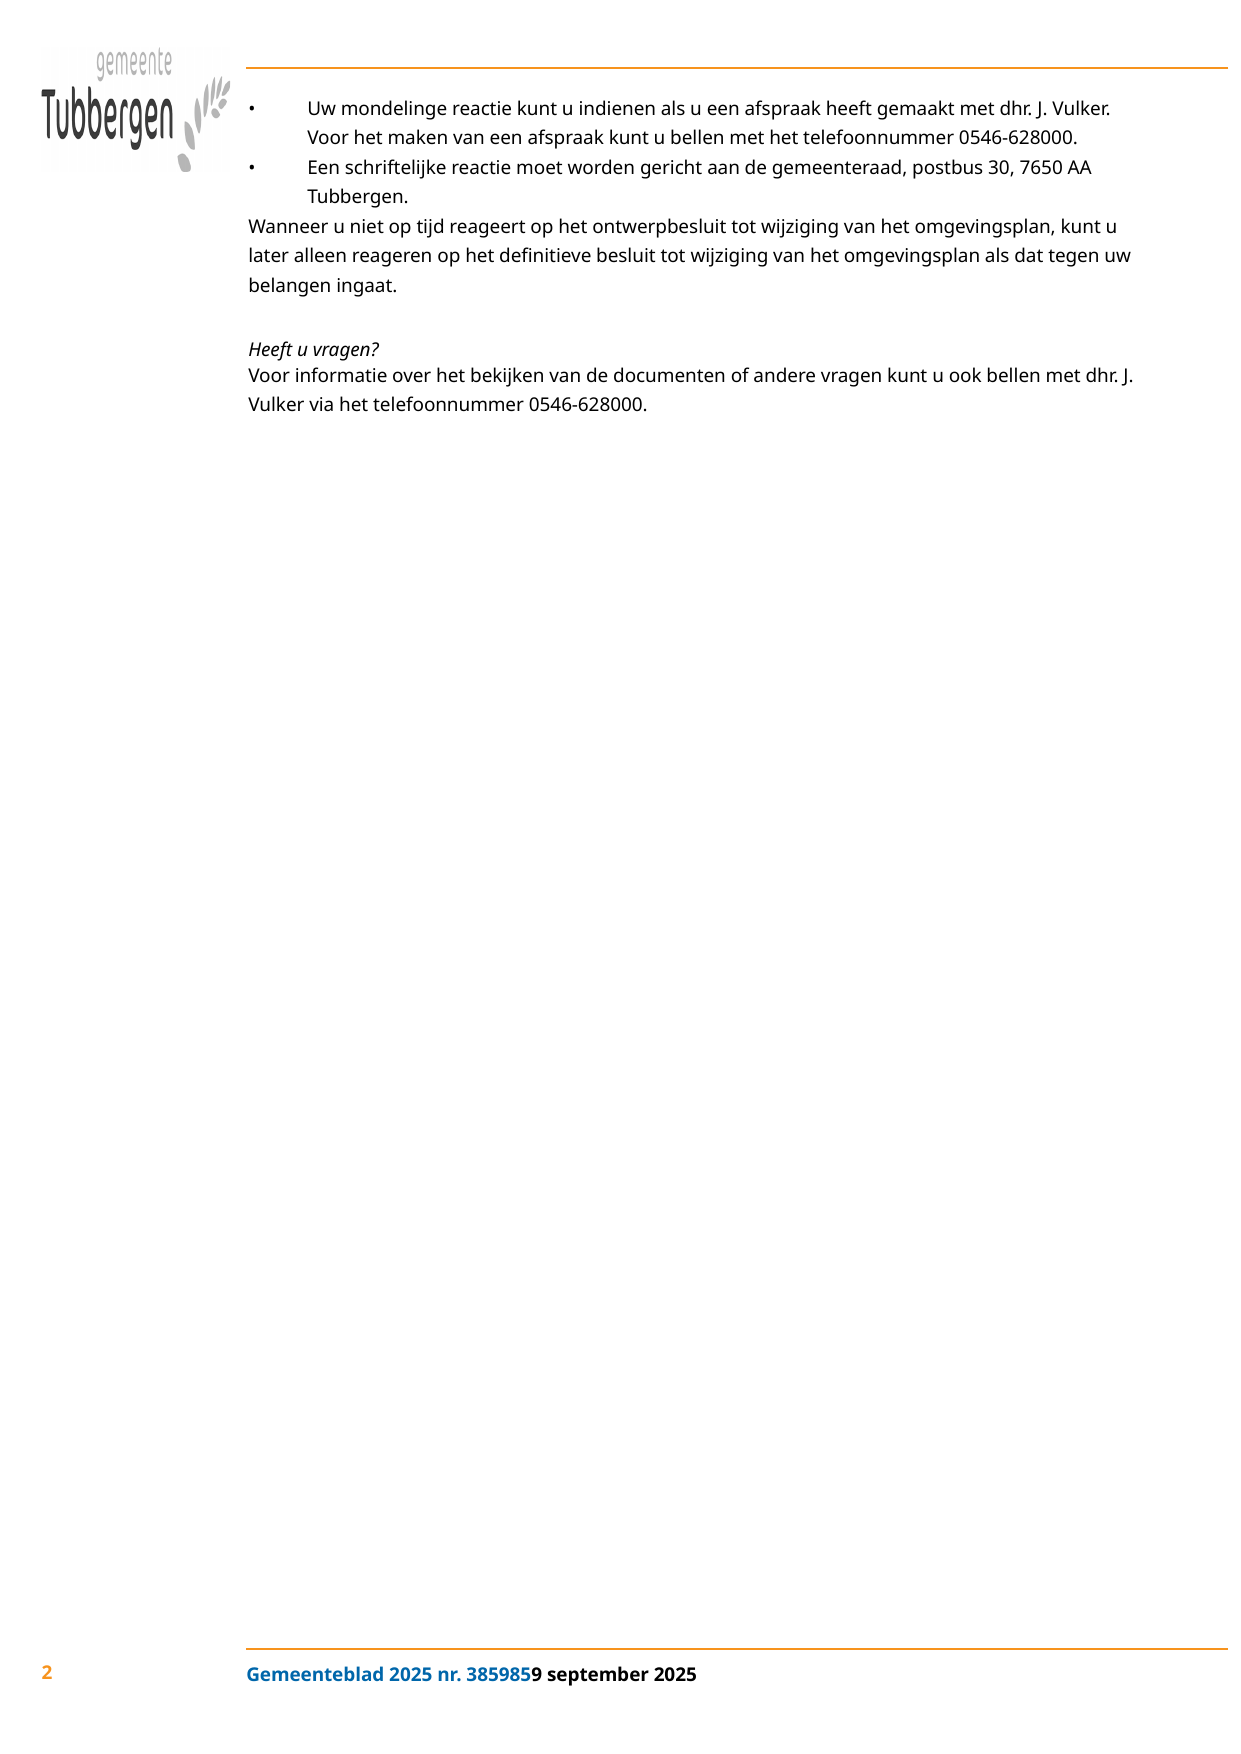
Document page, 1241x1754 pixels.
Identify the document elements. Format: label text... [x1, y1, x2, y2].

list Uw mondelinge reactie kunt u indienen als u een afspraak heeft gemaakt met dhr. J. Vulker. Voor het maken van een afspraak kunt u bellen met het telefoonnummer 0546-628000. [248, 95, 1152, 150]
text Wanneer u niet op tijd reageert op het ontwerpbesluit tot wijziging van het omgevingsplan, kunt u later alleen reageren op het definitieve besluit tot wijziging van het omgevingsplan als dat tegen uw belangen ingaat. [248, 213, 1152, 298]
text Heeft u vragen? [248, 336, 1152, 362]
text Voor informatie over het bekijken van de documenten of andere vragen kunt u ook bellen met dhr. J. Vulker via het telefoonnummer 0546-628000. [248, 362, 1152, 417]
list Een schriftelijke reactie moet worden gericht aan de gemeenteraad, postbus 30, 7650 AA Tubbergen. [248, 154, 1152, 209]
picture [41, 47, 231, 172]
